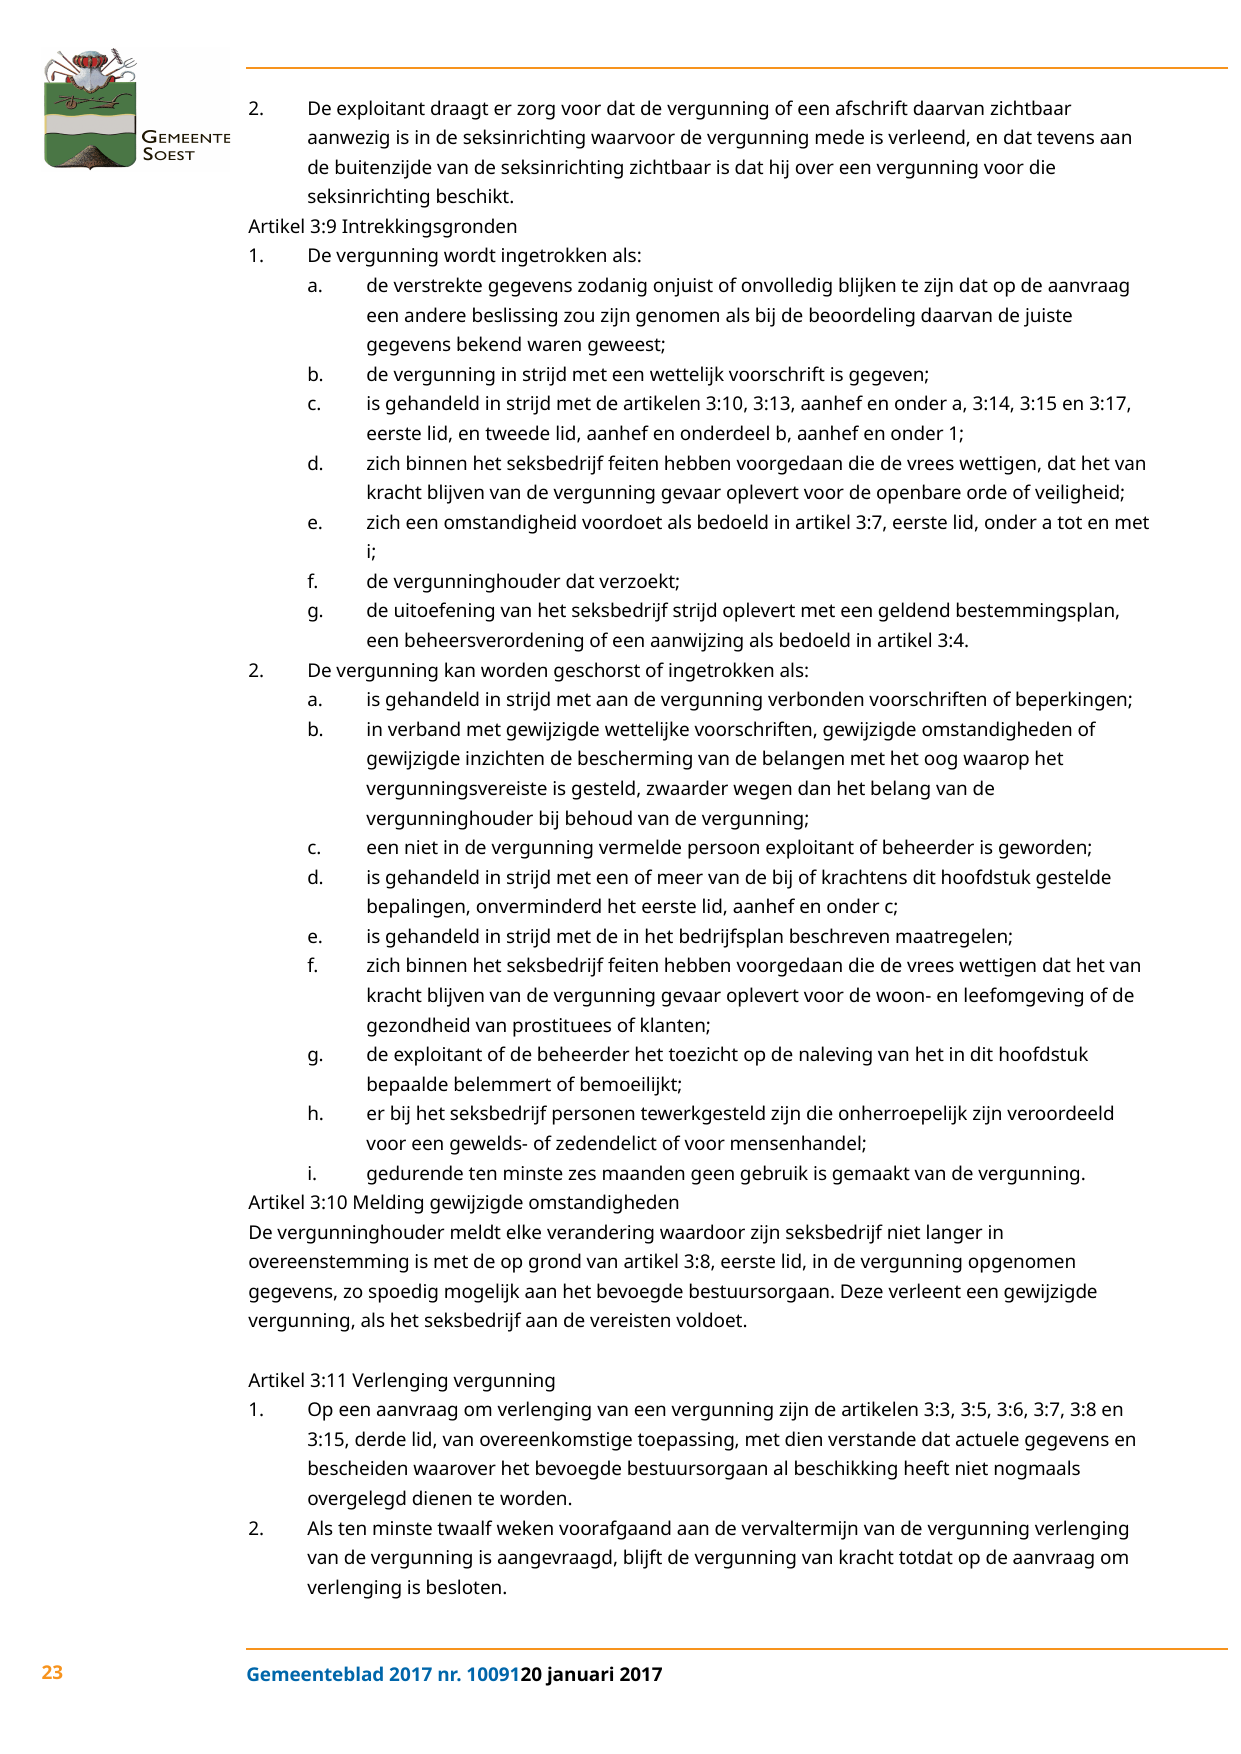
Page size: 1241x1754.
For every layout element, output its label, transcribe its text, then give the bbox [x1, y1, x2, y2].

list is gehandeld in strijd met een of meer van de bij of krachtens dit hoofdstuk gestelde bepalingen, onverminderd het eerste lid, aanhef en onder c; [307, 864, 1152, 919]
list Op een aanvraag om verlenging van een vergunning zijn de artikelen 3:3, 3:5, 3:6, 3:7, 3:8 en 3:15, derde lid, van overeenkomstige toepassing, met dien verstande dat actuele gegevens en bescheiden waarover het bevoegde bestuursorgaan al beschikking heeft niet nogmaals overgelegd dienen te worden. [248, 1396, 1152, 1511]
list gedurende ten minste zes maanden geen gebruik is gemaakt van de vergunning. [307, 1160, 1152, 1186]
list de vergunning in strijd met een wettelijk voorschrift is gegeven; [307, 361, 1152, 387]
list de verstrekte gegevens zodanig onjuist of onvolledig blijken te zijn dat op de aanvraag een andere beslissing zou zijn genomen als bij de beoordeling daarvan de juiste gegevens bekend waren geweest; [307, 272, 1152, 357]
text Artikel 3:10 Melding gewijzigde omstandigheden [248, 1189, 1152, 1215]
list is gehandeld in strijd met aan de vergunning verbonden voorschriften of beperkingen; [307, 686, 1152, 712]
picture [41, 47, 231, 172]
text Artikel 3:9 Intrekkingsgronden [248, 213, 1152, 239]
list de vergunninghouder dat verzoekt; [307, 568, 1152, 594]
list Als ten minste twaalf weken voorafgaand aan de vervaltermijn van de vergunning verlenging van de vergunning is aangevraagd, blijft de vergunning van kracht totdat op de aanvraag om verlenging is besloten. [248, 1515, 1152, 1600]
list is gehandeld in strijd met de artikelen 3:10, 3:13, aanhef en onder a, 3:14, 3:15 en 3:17, eerste lid, en tweede lid, aanhef en onderdeel b, aanhef en onder 1; [307, 391, 1152, 446]
list een niet in de vergunning vermelde persoon exploitant of beheerder is geworden; [307, 834, 1152, 860]
list is gehandeld in strijd met de in het bedrijfsplan beschreven maatregelen; [307, 923, 1152, 949]
list er bij het seksbedrijf personen tewerkgesteld zijn die onherroepelijk zijn veroordeeld voor een gewelds- of zedendelict of voor mensenhandel; [307, 1101, 1152, 1156]
list zich binnen het seksbedrijf feiten hebben voorgedaan die de vrees wettigen, dat het van kracht blijven van de vergunning gevaar oplevert voor de openbare orde of veiligheid; [307, 450, 1152, 505]
list zich een omstandigheid voordoet als bedoeld in artikel 3:7, eerste lid, onder a tot en met i; [307, 509, 1152, 564]
list De vergunning wordt ingetrokken als: [248, 243, 1152, 268]
text De vergunninghouder meldt elke verandering waardoor zijn seksbedrijf niet langer in overeenstemming is met de op grond van artikel 3:8, eerste lid, in de vergunning opgenomen gegevens, zo spoedig mogelijk aan het bevoegde bestuursorgaan. Deze verleent een gewijzigde vergunning, als het seksbedrijf aan de vereisten voldoet. [248, 1219, 1152, 1333]
list De vergunning kan worden geschorst of ingetrokken als: [248, 657, 1152, 683]
list de exploitant of de beheerder het toezicht op de naleving van het in dit hoofdstuk bepaalde belemmert of bemoeilijkt; [307, 1041, 1152, 1097]
list in verband met gewijzigde wettelijke voorschriften, gewijzigde omstandigheden of gewijzigde inzichten de bescherming van de belangen met het oog waarop het vergunningsvereiste is gesteld, zwaarder wegen dan het belang van de vergunninghouder bij behoud van de vergunning; [307, 716, 1152, 831]
list De exploitant draagt er zorg voor dat de vergunning of een afschrift daarvan zichtbaar aanwezig is in de seksinrichting waarvoor de vergunning mede is verleend, en dat tevens aan de buitenzijde van de seksinrichting zichtbaar is dat hij over een vergunning voor die seksinrichting beschikt. [248, 95, 1152, 209]
list de uitoefening van het seksbedrijf strijd oplevert met een geldend bestemmingsplan, een beheersverordening of een aanwijzing als bedoeld in artikel 3:4. [307, 598, 1152, 653]
text Artikel 3:11 Verlenging vergunning [248, 1367, 1152, 1393]
list zich binnen het seksbedrijf feiten hebben voorgedaan die de vrees wettigen dat het van kracht blijven van de vergunning gevaar oplevert voor de woon- en leefomgeving of de gezondheid van prostituees of klanten; [307, 953, 1152, 1038]
